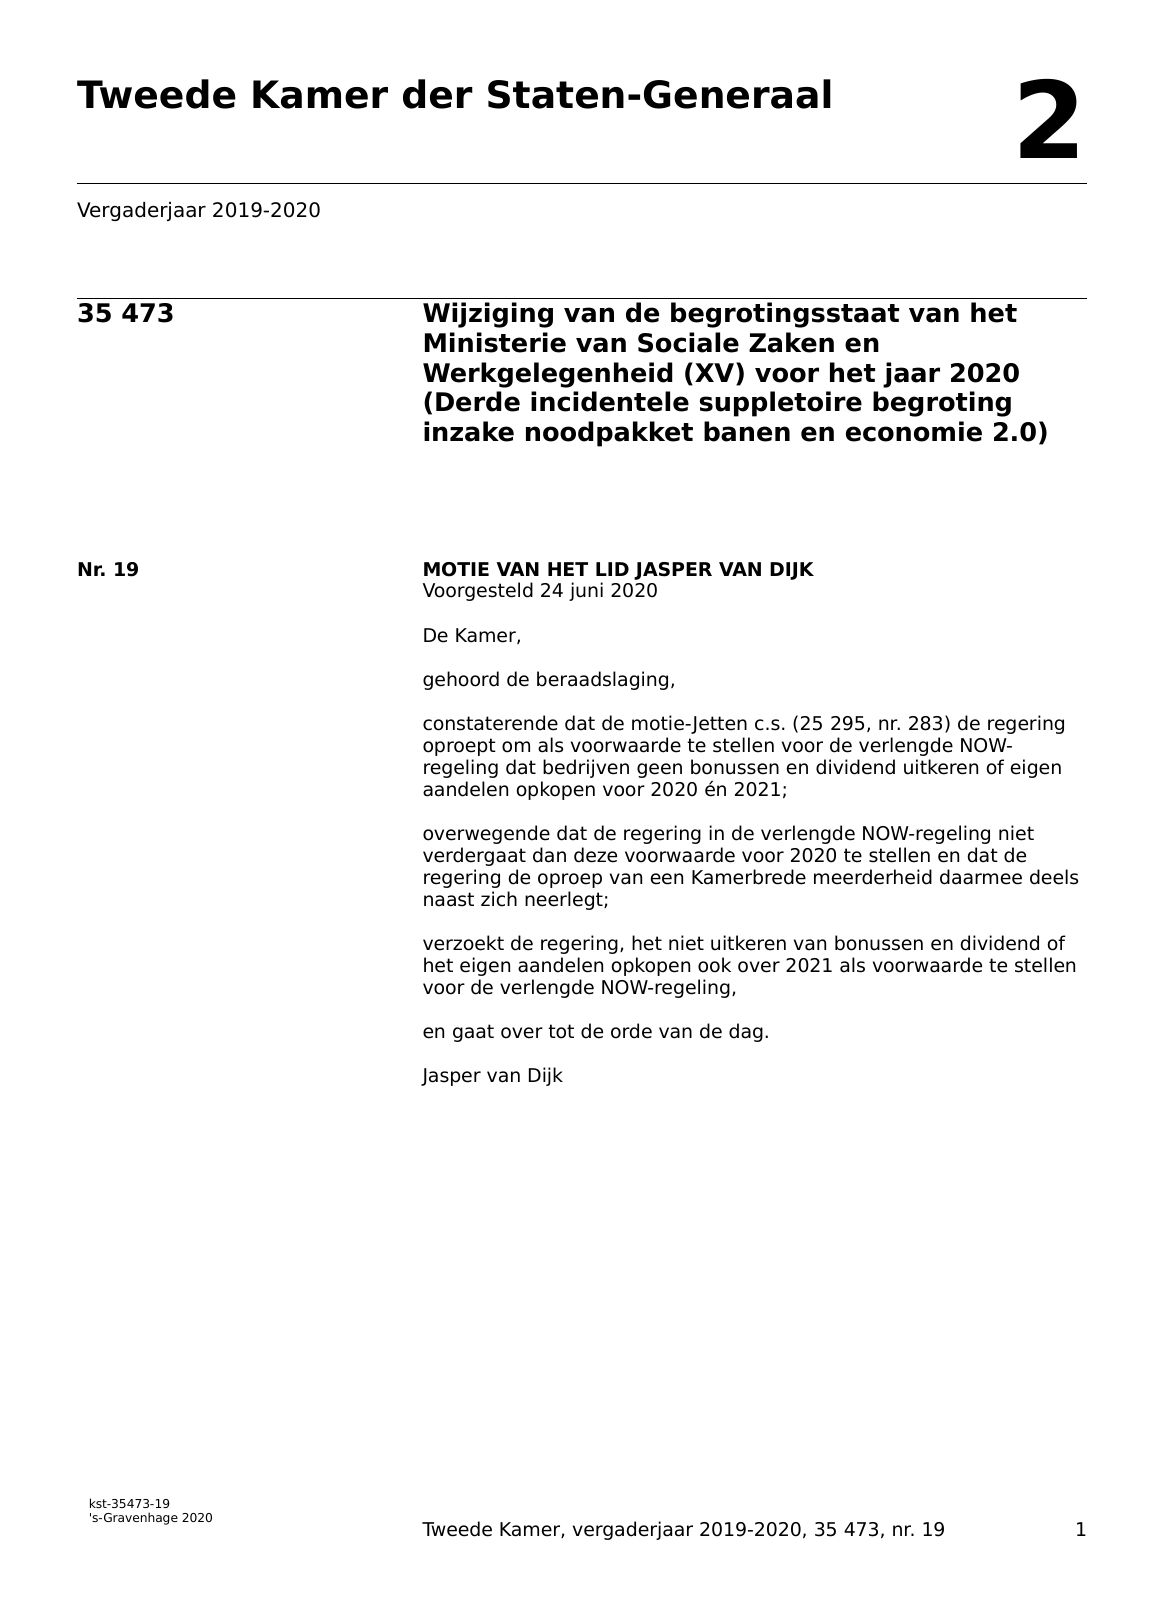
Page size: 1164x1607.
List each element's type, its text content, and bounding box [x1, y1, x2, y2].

text en gaat over tot de orde van de dag. [422, 1021, 1087, 1043]
table_header Tweede Kamer der Staten-Generaal [77, 59, 886, 183]
text constaterende dat de motie-Jetten c.s. (25 295, nr. 283) de regering oproept om als voorwaarde te stellen voor de verlengde NOW-regeling dat bedrijven geen bonussen en dividend uitkeren of eigen aandelen opkopen voor 2020 én 2021; [422, 713, 1087, 801]
table_header 2 [886, 59, 1087, 183]
text De Kamer, [422, 624, 1087, 647]
table_cell Vergaderjaar 2019-2020 [77, 184, 1087, 298]
subtitle Nr. 19 MOTIE VAN HET LID JASPER VAN DIJK [77, 558, 1087, 580]
subtitle 35 473 Wijziging van de begrotingsstaat van het Ministerie van Sociale Zaken en Werkgelegenheid (XV) voor het jaar 2020 (Derde incidentele suppletoire begroting inzake noodpakket banen en economie 2.0) [77, 299, 1087, 447]
text verzoekt de regering, het niet uitkeren van bonussen en dividend of het eigen aandelen opkopen ook over 2021 als voorwaarde te stellen voor de verlengde NOW-regeling, [422, 933, 1087, 999]
text overwegende dat de regering in de verlengde NOW-regeling niet verdergaat dan deze voorwaarde voor 2020 te stellen en dat de regering de oproep van een Kamerbrede meerderheid daarmee deels naast zich neerlegt; [422, 823, 1087, 911]
text Jasper van Dijk [422, 1065, 1087, 1087]
text 's-Gravenhage 2020 [88, 1511, 323, 1525]
text kst-35473-19 [88, 1497, 323, 1511]
text Voorgesteld 24 juni 2020 [422, 580, 1087, 602]
text gehoord de beraadslaging, [422, 669, 1087, 691]
